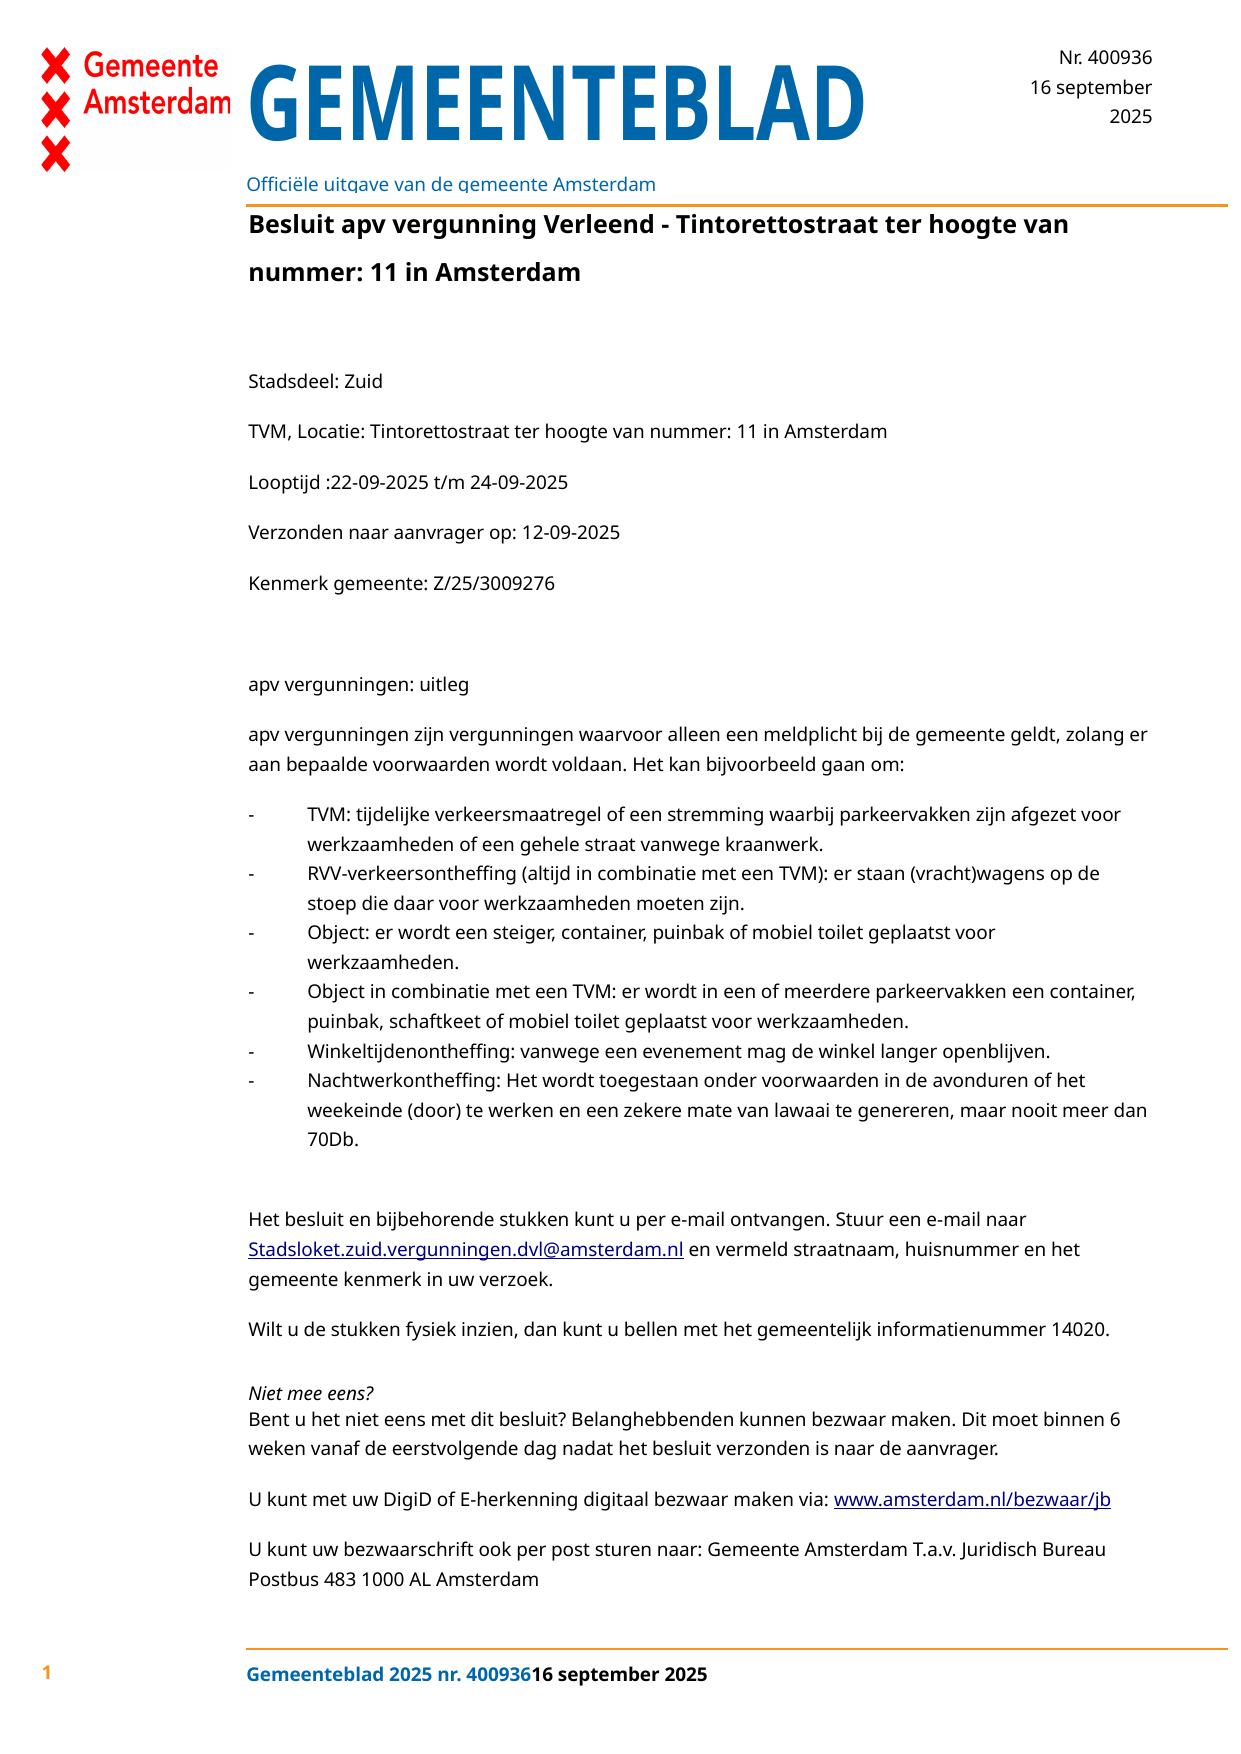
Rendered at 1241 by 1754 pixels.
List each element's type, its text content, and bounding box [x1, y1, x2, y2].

text Besluit apv vergunning Verleend - Tintorettostraat ter hoogte van nummer: 11 in Amsterdam [248, 207, 1152, 288]
text Wilt u de stukken fysiek inzien, dan kunt u bellen met het gemeentelijk informatienummer 14020. [248, 1316, 1152, 1342]
text TVM, Locatie: Tintorettostraat ter hoogte van nummer: 11 in Amsterdam [248, 419, 1152, 444]
text Stadsdeel: Zuid [248, 368, 1152, 394]
picture [41, 47, 231, 172]
list Object: er wordt een steiger, container, puinbak of mobiel toilet geplaatst voor werkzaamheden. [248, 919, 1152, 975]
text U kunt met uw DigiD of E-herkenning digitaal bezwaar maken via: www.amsterdam.nl/bezwaar/jb [248, 1486, 1152, 1512]
text Kenmerk gemeente: Z/25/3009276 [248, 570, 1152, 596]
list TVM: tijdelijke verkeersmaatregel of een stremming waarbij parkeervakken zijn afgezet voor werkzaamheden of een gehele straat vanwege kraanwerk. [248, 801, 1152, 857]
text Niet mee eens? [248, 1380, 1152, 1406]
text Het besluit en bijbehorende stukken kunt u per e-mail ontvangen. Stuur een e-mail naar Stadsloket.zuid.vergunningen.dvl@amsterdam.nl en vermeld straatnaam, huisnummer en het gemeente kenmerk in uw verzoek. [248, 1207, 1152, 1292]
text U kunt uw bezwaarschrift ook per post sturen naar: Gemeente Amsterdam T.a.v. Juridisch Bureau Postbus 483 1000 AL Amsterdam [248, 1536, 1152, 1592]
list RVV-verkeersontheffing (altijd in combinatie met een TVM): er staan (vracht)wagens op de stoep die daar voor werkzaamheden moeten zijn. [248, 860, 1152, 916]
list Winkeltijdenontheffing: vanwege een evenement mag de winkel langer openblijven. [248, 1038, 1152, 1064]
text Looptijd :22-09-2025 t/m 24-09-2025 [248, 469, 1152, 495]
text apv vergunningen: uitleg [248, 671, 1152, 697]
list Object in combinatie met een TVM: er wordt in een of meerdere parkeervakken een container, puinbak, schaftkeet of mobiel toilet geplaatst voor werkzaamheden. [248, 979, 1152, 1034]
text Bent u het niet eens met dit besluit? Belanghebbenden kunnen bezwaar maken. Dit moet binnen 6 weken vanaf de eerstvolgende dag nadat het besluit verzonden is naar de aanvrager. [248, 1406, 1152, 1461]
list Nachtwerkontheffing: Het wordt toegestaan onder voorwaarden in de avonduren of het weekeinde (door) te werken en een zekere mate van lawaai te genereren, maar nooit meer dan 70Db. [248, 1067, 1152, 1152]
text Verzonden naar aanvrager op: 12-09-2025 [248, 519, 1152, 545]
text apv vergunningen zijn vergunningen waarvoor alleen een meldplicht bij de gemeente geldt, zolang er aan bepaalde voorwaarden wordt voldaan. Het kan bijvoorbeeld gaan om: [248, 721, 1152, 777]
